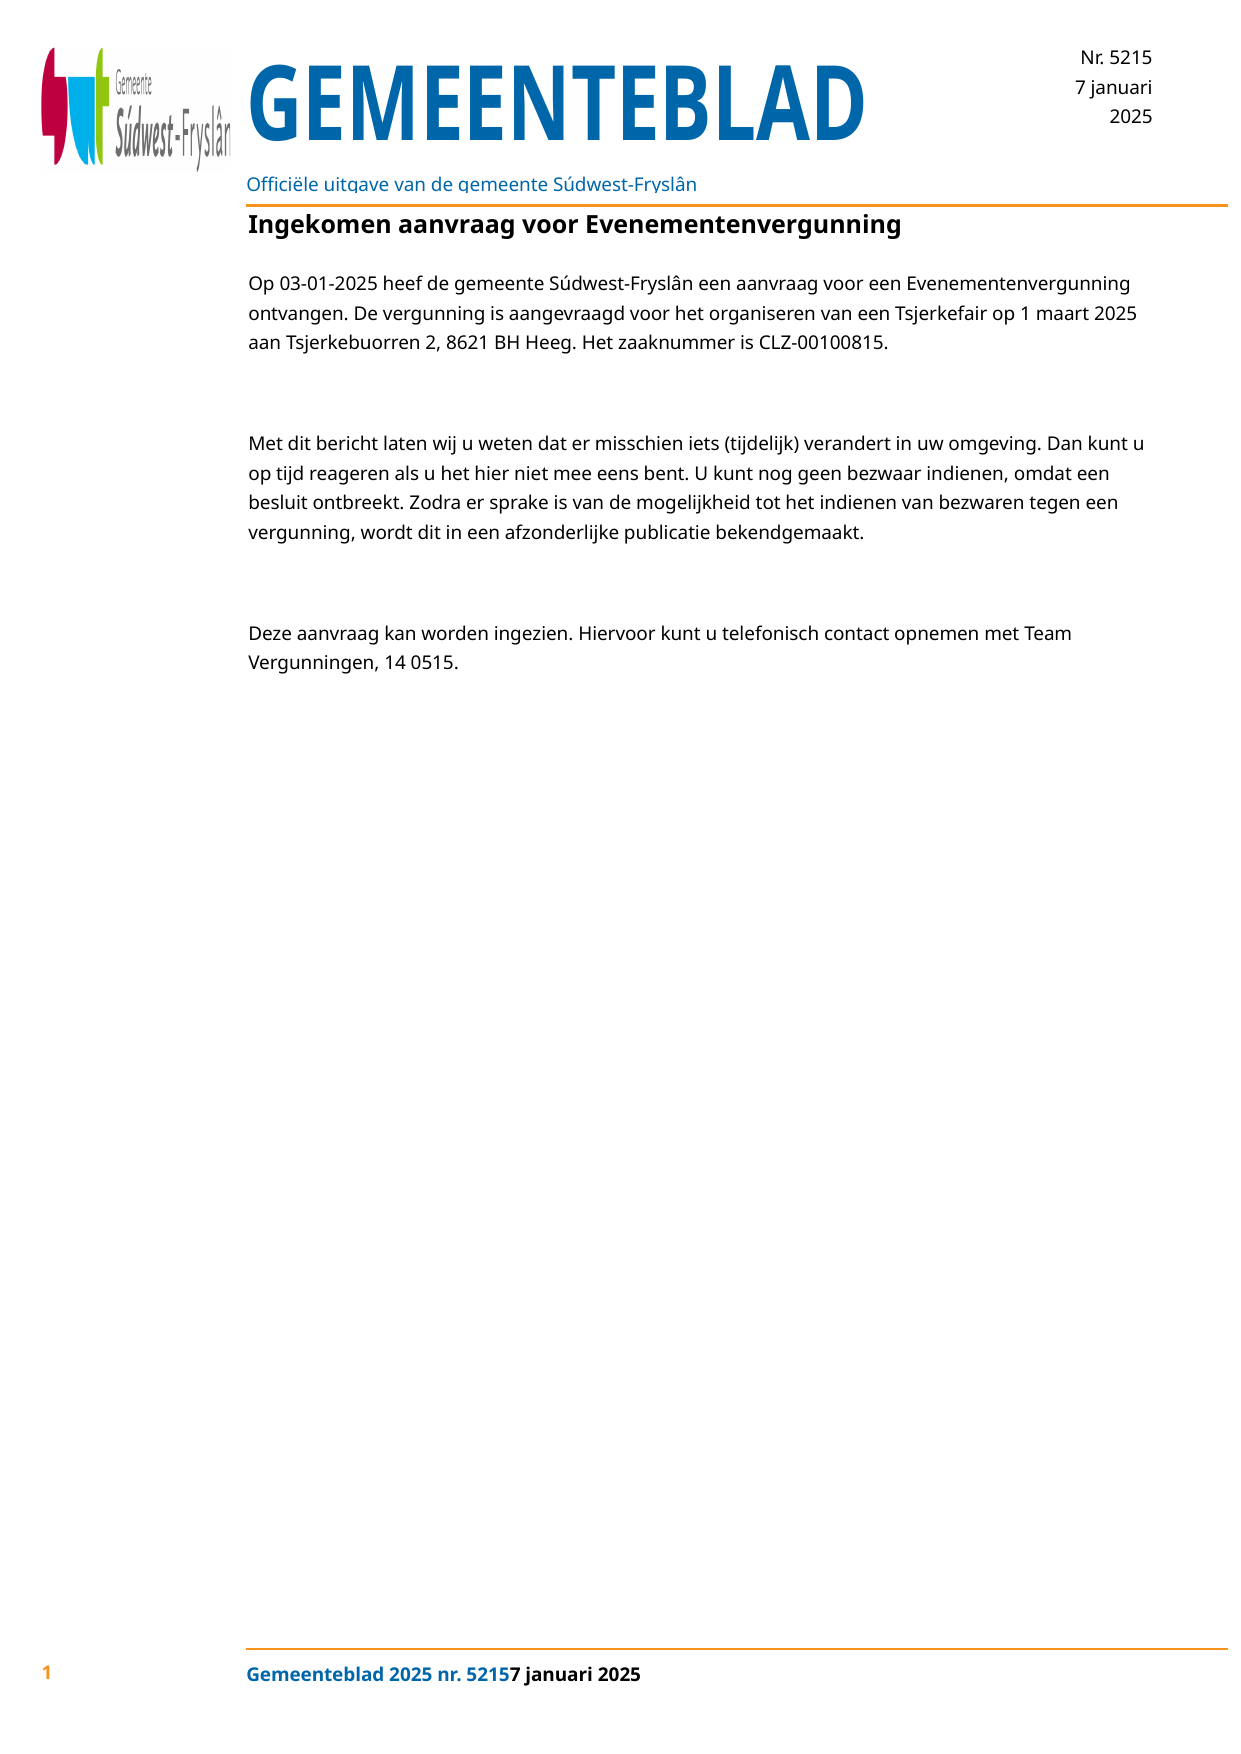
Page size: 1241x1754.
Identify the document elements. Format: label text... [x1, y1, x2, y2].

picture [41, 47, 231, 172]
text Deze aanvraag kan worden ingezien. Hiervoor kunt u telefonisch contact opnemen met Team Vergunningen, 14 0515. [248, 620, 1152, 675]
text Op 03-01-2025 heef de gemeente Súdwest-Fryslân een aanvraag voor een Evenementenvergunning ontvangen. De vergunning is aangevraagd voor het organiseren van een Tsjerkefair op 1 maart 2025 aan Tsjerkebuorren 2, 8621 BH Heeg. Het zaaknummer is CLZ-00100815. [248, 270, 1152, 355]
text Met dit bericht laten wij u weten dat er misschien iets (tijdelijk) verandert in uw omgeving. Dan kunt u op tijd reageren als u het hier niet mee eens bent. U kunt nog geen bezwaar indienen, omdat een besluit ontbreekt. Zodra er sprake is van de mogelijkheid tot het indienen van bezwaren tegen een vergunning, wordt dit in een afzonderlijke publicatie bekendgemaakt. [248, 430, 1152, 545]
text Ingekomen aanvraag voor Evenementenvergunning [248, 207, 1152, 241]
